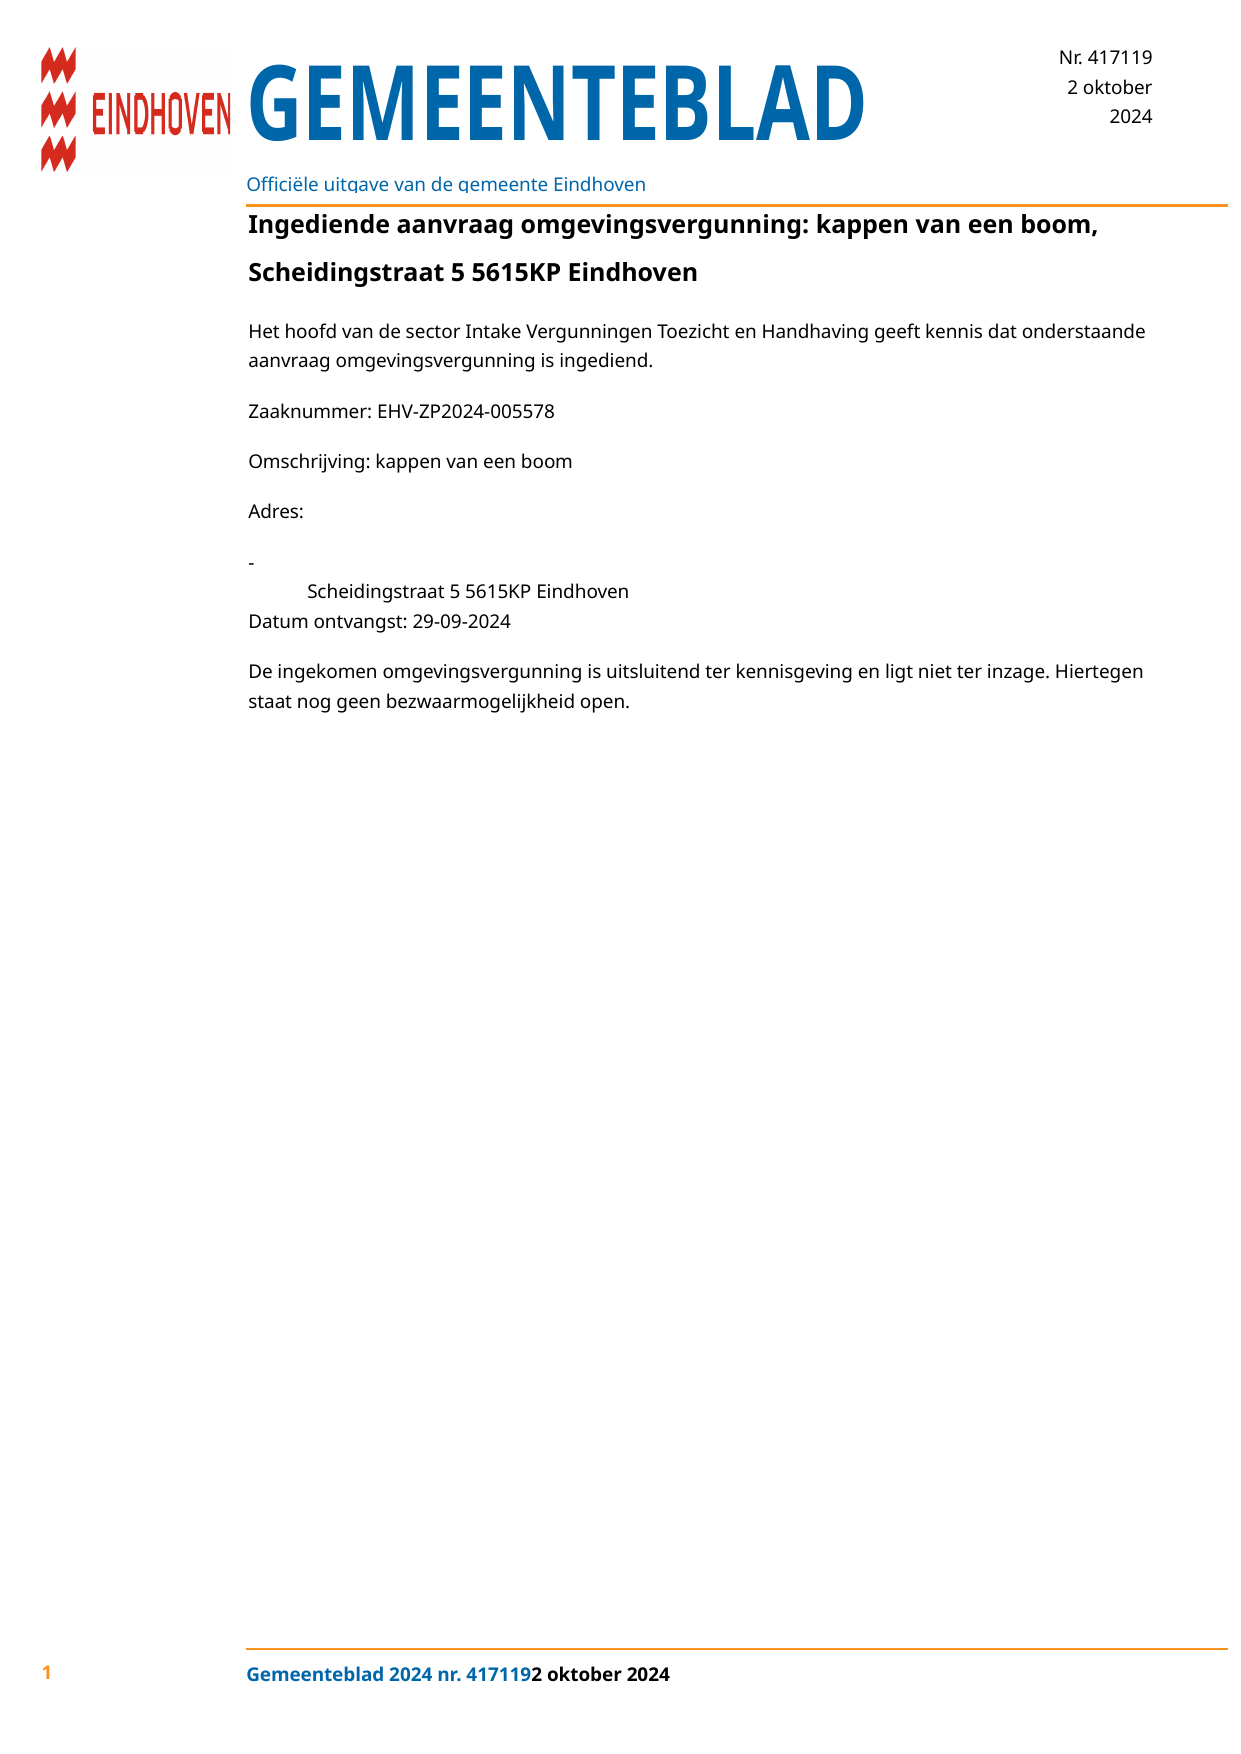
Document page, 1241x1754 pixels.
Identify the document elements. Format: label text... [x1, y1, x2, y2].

text Omschrijving: kappen van een boom [248, 448, 1152, 474]
text Datum ontvangst: 29-09-2024 [248, 608, 1152, 634]
text Zaaknummer: EHV-ZP2024-005578 [248, 398, 1152, 424]
text Ingediende aanvraag omgevingsvergunning: kappen van een boom, Scheidingstraat 5 5615KP Eindhoven [248, 207, 1152, 288]
list Scheidingstraat 5 5615KP Eindhoven [248, 579, 1152, 604]
picture [41, 47, 231, 172]
text Het hoofd van de sector Intake Vergunningen Toezicht en Handhaving geeft kennis dat onderstaande aanvraag omgevingsvergunning is ingediend. [248, 318, 1152, 373]
text De ingekomen omgevingsvergunning is uitsluitend ter kennisgeving en ligt niet ter inzage. Hiertegen staat nog geen bezwaarmogelijkheid open. [248, 659, 1152, 714]
text Adres: [248, 499, 1152, 524]
